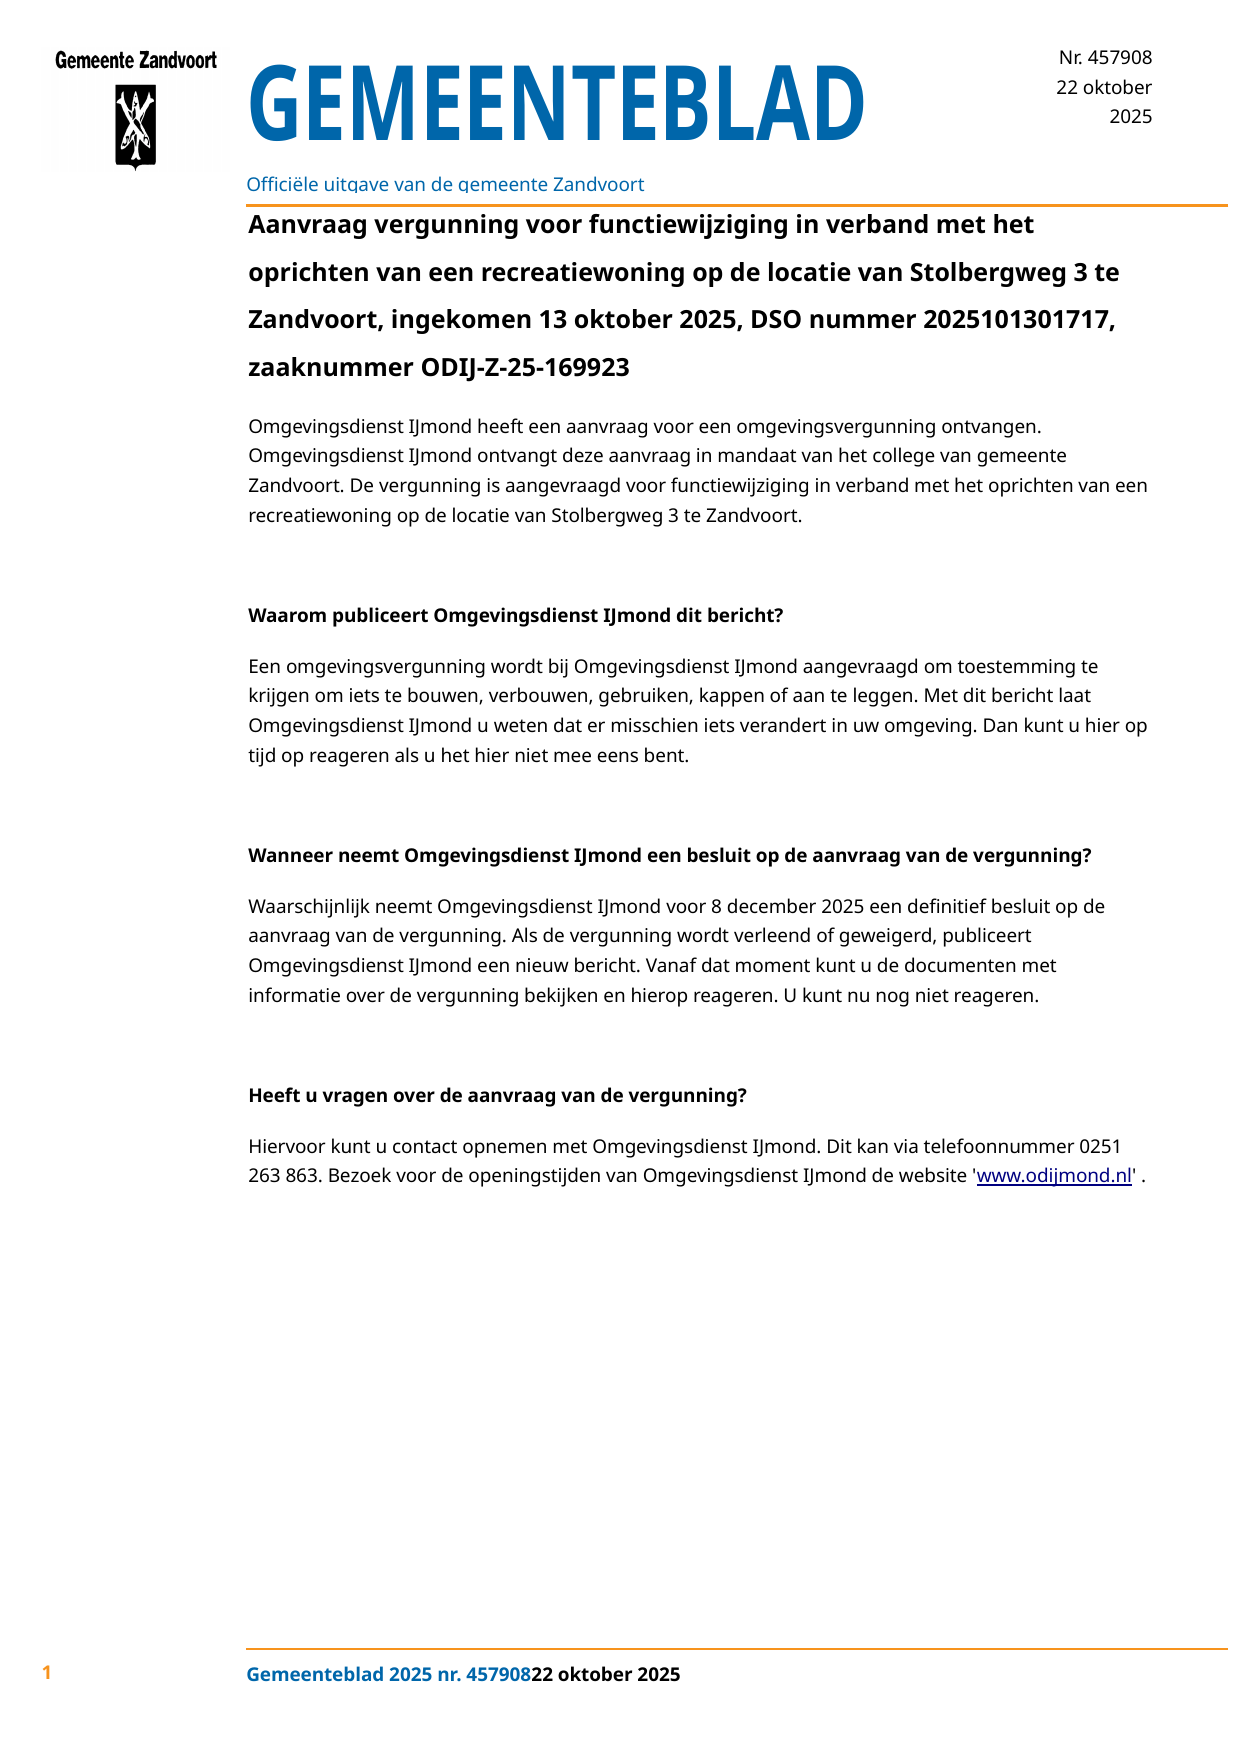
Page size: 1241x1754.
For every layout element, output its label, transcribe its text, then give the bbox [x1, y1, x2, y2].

text Waarschijnlijk neemt Omgevingsdienst IJmond voor 8 december 2025 een definitief besluit op de aanvraag van de vergunning. Als de vergunning wordt verleend of geweigerd, publiceert Omgevingsdienst IJmond een nieuw bericht. Vanaf dat moment kunt u de documenten met informatie over de vergunning bekijken en hierop reageren. U kunt nu nog niet reageren. [248, 893, 1152, 1008]
text Waarom publiceert Omgevingsdienst IJmond dit bericht? [248, 603, 1152, 628]
text Hiervoor kunt u contact opnemen met Omgevingsdienst IJmond. Dit kan via telefoonnummer 0251 263 863. Bezoek voor de openingstijden van Omgevingsdienst IJmond de website 'www.odijmond.nl' . [248, 1133, 1152, 1188]
text Wanneer neemt Omgevingsdienst IJmond een besluit op de aanvraag van de vergunning? [248, 843, 1152, 868]
text Aanvraag vergunning voor functiewijziging in verband met het oprichten van een recreatiewoning op de locatie van Stolbergweg 3 te Zandvoort, ingekomen 13 oktober 2025, DSO nummer 2025101301717, zaaknummer ODIJ-Z-25-169923 [248, 207, 1152, 384]
text Een omgevingsvergunning wordt bij Omgevingsdienst IJmond aangevraagd om toestemming te krijgen om iets te bouwen, verbouwen, gebruiken, kappen of aan te leggen. Met dit bericht laat Omgevingsdienst IJmond u weten dat er misschien iets verandert in uw omgeving. Dan kunt u hier op tijd op reageren als u het hier niet mee eens bent. [248, 653, 1152, 768]
text Heeft u vragen over de aanvraag van de vergunning? [248, 1083, 1152, 1108]
picture [41, 47, 231, 172]
text Omgevingsdienst IJmond heeft een aanvraag voor een omgevingsvergunning ontvangen. Omgevingsdienst IJmond ontvangt deze aanvraag in mandaat van het college van gemeente Zandvoort. De vergunning is aangevraagd voor functiewijziging in verband met het oprichten van een recreatiewoning op de locatie van Stolbergweg 3 te Zandvoort. [248, 413, 1152, 528]
